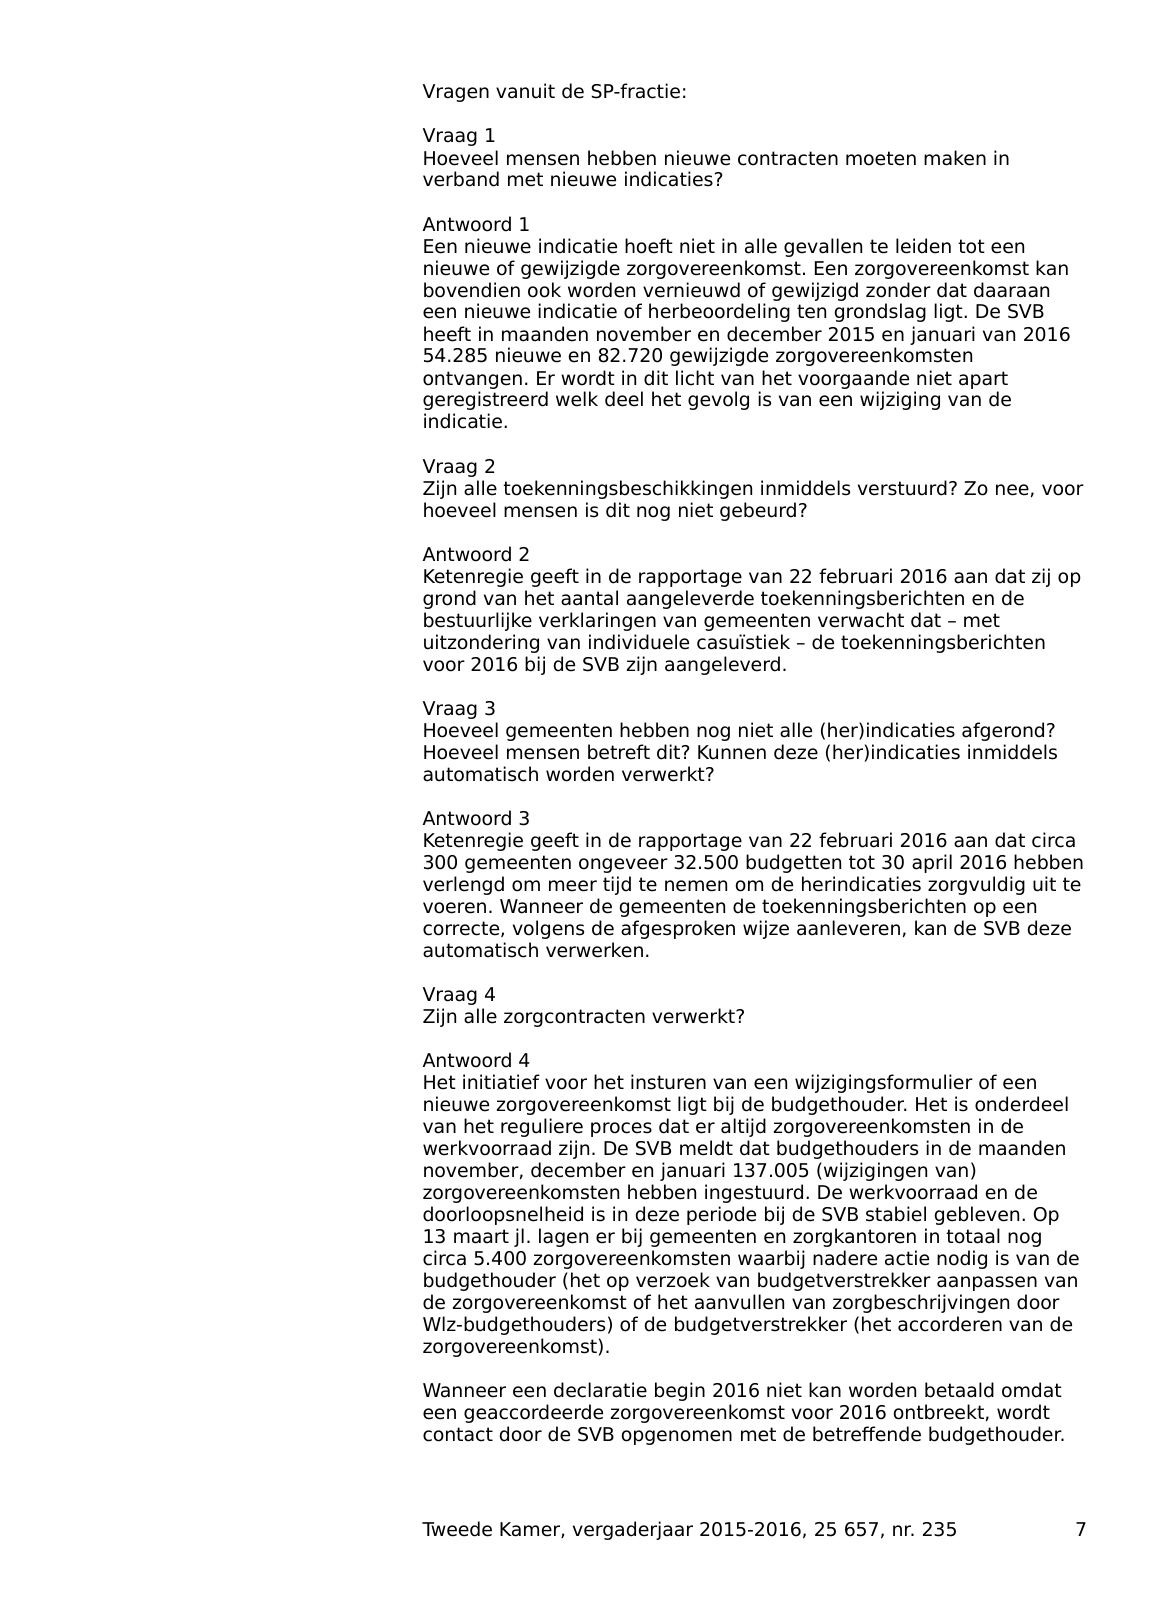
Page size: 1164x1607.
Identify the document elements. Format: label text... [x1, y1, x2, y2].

text Vraag 4 [422, 984, 1087, 1006]
text Vraag 3 [422, 698, 1087, 720]
text Ketenregie geeft in de rapportage van 22 februari 2016 aan dat circa 300 gemeenten ongeveer 32.500 budgetten tot 30 april 2016 hebben verlengd om meer tijd te nemen om de herindicaties zorgvuldig uit te voeren. Wanneer de gemeenten de toekenningsberichten op een correcte, volgens de afgesproken wijze aanleveren, kan de SVB deze automatisch verwerken. [422, 830, 1087, 962]
text Antwoord 2 [422, 544, 1087, 566]
text Een nieuwe indicatie hoeft niet in alle gevallen te leiden tot een nieuwe of gewijzigde zorgovereenkomst. Een zorgovereenkomst kan bovendien ook worden vernieuwd of gewijzigd zonder dat daaraan een nieuwe indicatie of herbeoordeling ten grondslag ligt. De SVB heeft in maanden november en december 2015 en januari van 2016 54.285 nieuwe en 82.720 gewijzigde zorgovereenkomsten ontvangen. Er wordt in dit licht van het voorgaande niet apart geregistreerd welk deel het gevolg is van een wijziging van de indicatie. [422, 236, 1087, 433]
text Het initiatief voor het insturen van een wijzigingsformulier of een nieuwe zorgovereenkomst ligt bij de budgethouder. Het is onderdeel van het reguliere proces dat er altijd zorgovereenkomsten in de werkvoorraad zijn. De SVB meldt dat budgethouders in de maanden november, december en januari 137.005 (wijzigingen van) zorgovereenkomsten hebben ingestuurd. De werkvoorraad en de doorloopsnelheid is in deze periode bij de SVB stabiel gebleven. Op 13 maart jl. lagen er bij gemeenten en zorgkantoren in totaal nog circa 5.400 zorgovereenkomsten waarbij nadere actie nodig is van de budgethouder (het op verzoek van budgetverstrekker aanpassen van de zorgovereenkomst of het aanvullen van zorgbeschrijvingen door Wlz-budgethouders) of de budgetverstrekker (het accorderen van de zorgovereenkomst). [422, 1072, 1087, 1358]
text Antwoord 3 [422, 808, 1087, 830]
text Ketenregie geeft in de rapportage van 22 februari 2016 aan dat zij op grond van het aantal aangeleverde toekenningsberichten en de bestuurlijke verklaringen van gemeenten verwacht dat – met uitzondering van individuele casuïstiek – de toekenningsberichten voor 2016 bij de SVB zijn aangeleverd. [422, 566, 1087, 676]
text Hoeveel gemeenten hebben nog niet alle (her)indicaties afgerond? Hoeveel mensen betreft dit? Kunnen deze (her)indicaties inmiddels automatisch worden verwerkt? [422, 720, 1087, 786]
text Wanneer een declaratie begin 2016 niet kan worden betaald omdat een geaccordeerde zorgovereenkomst voor 2016 ontbreekt, wordt contact door de SVB opgenomen met de betreffende budgethouder. [422, 1380, 1087, 1446]
text Vraag 2 [422, 456, 1087, 477]
text Vraag 1 [422, 125, 1087, 147]
text Antwoord 1 [422, 213, 1087, 236]
text Antwoord 4 [422, 1050, 1087, 1072]
text Zijn alle toekenningsbeschikkingen inmiddels verstuurd? Zo nee, voor hoeveel mensen is dit nog niet gebeurd? [422, 477, 1087, 521]
text Vragen vanuit de SP-fractie: [422, 81, 1087, 103]
text Hoeveel mensen hebben nieuwe contracten moeten maken in verband met nieuwe indicaties? [422, 147, 1087, 191]
text Zijn alle zorgcontracten verwerkt? [422, 1006, 1087, 1028]
